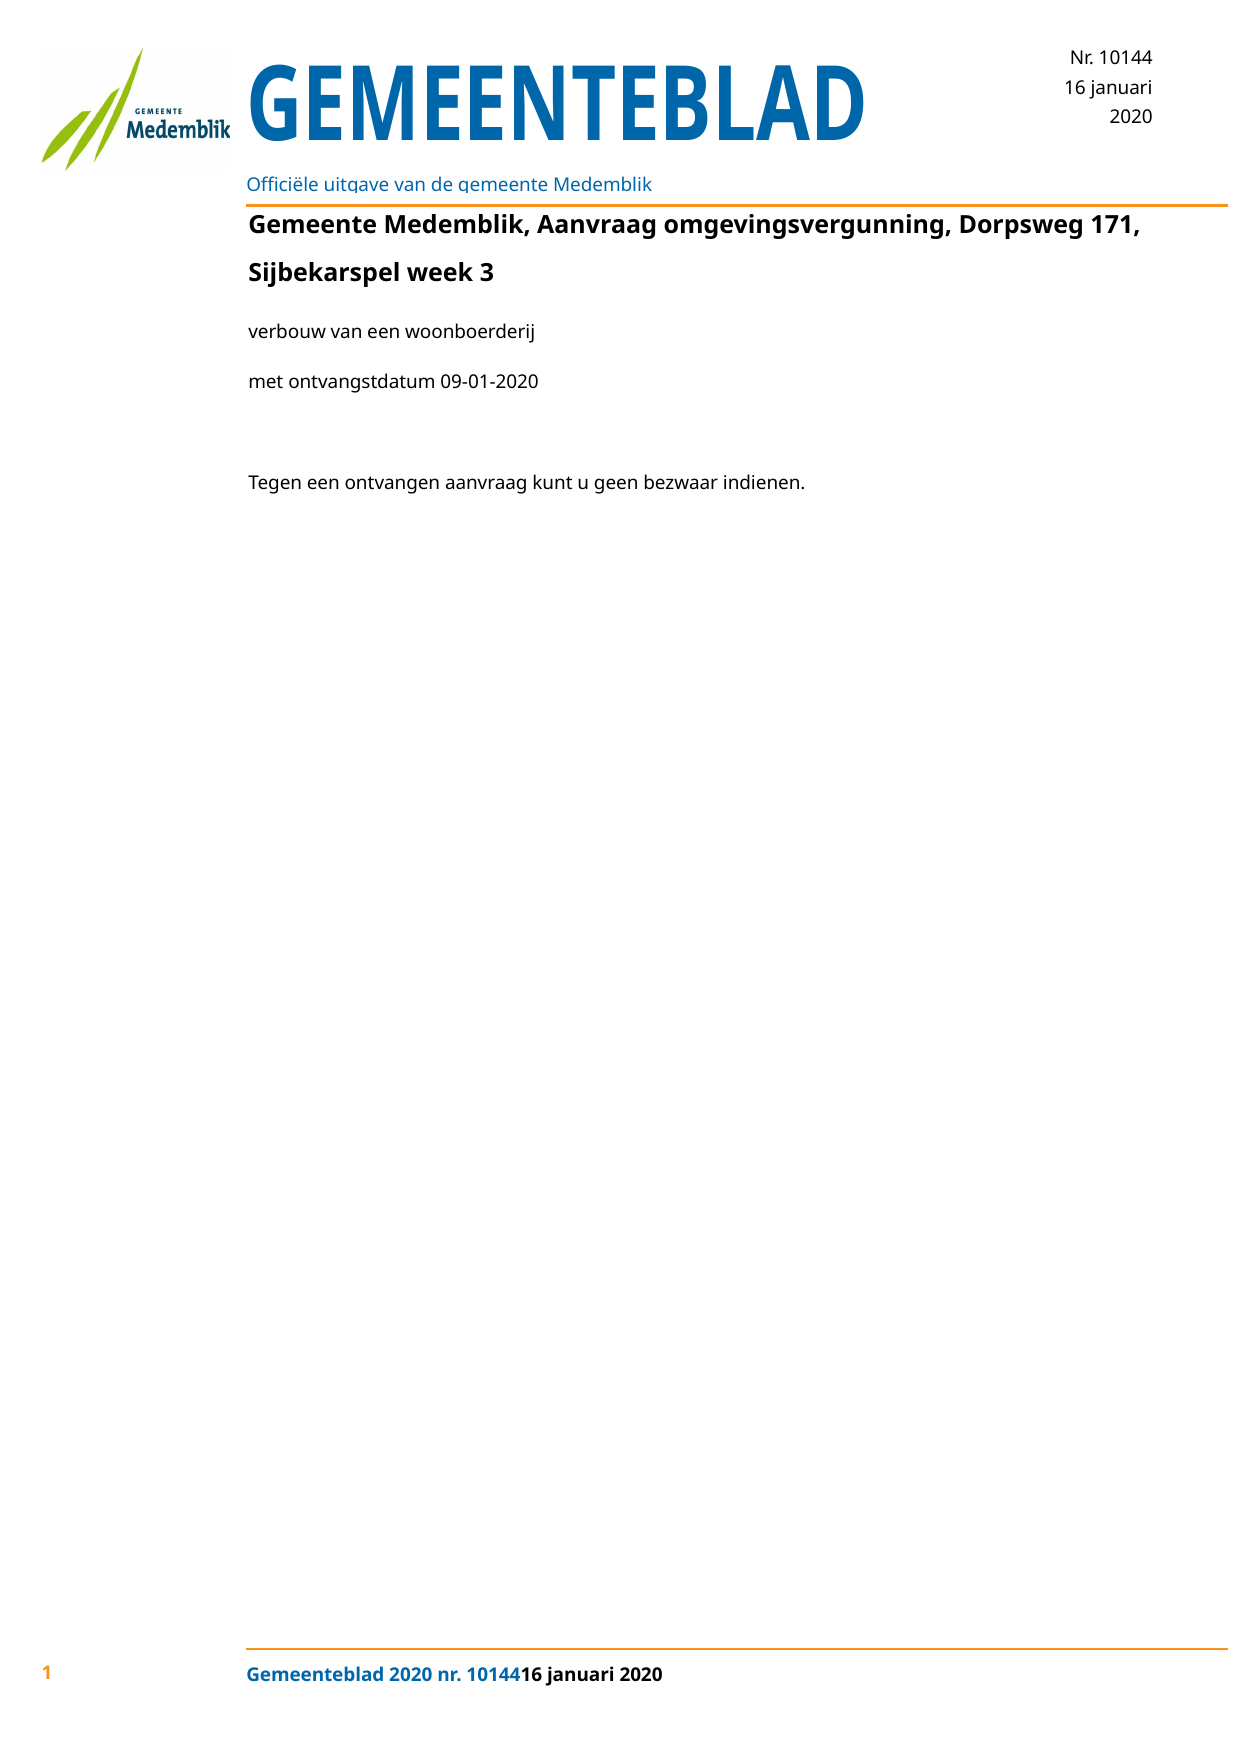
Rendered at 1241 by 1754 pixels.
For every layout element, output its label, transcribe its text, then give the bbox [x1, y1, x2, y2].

text Gemeente Medemblik, Aanvraag omgevingsvergunning, Dorpsweg 171, Sijbekarspel week 3 [248, 207, 1152, 288]
picture [41, 47, 231, 172]
text met ontvangstdatum 09-01-2020 [248, 368, 1152, 394]
text verbouw van een woonboerderij [248, 318, 1152, 344]
text Tegen een ontvangen aanvraag kunt u geen bezwaar indienen. [248, 469, 1152, 495]
